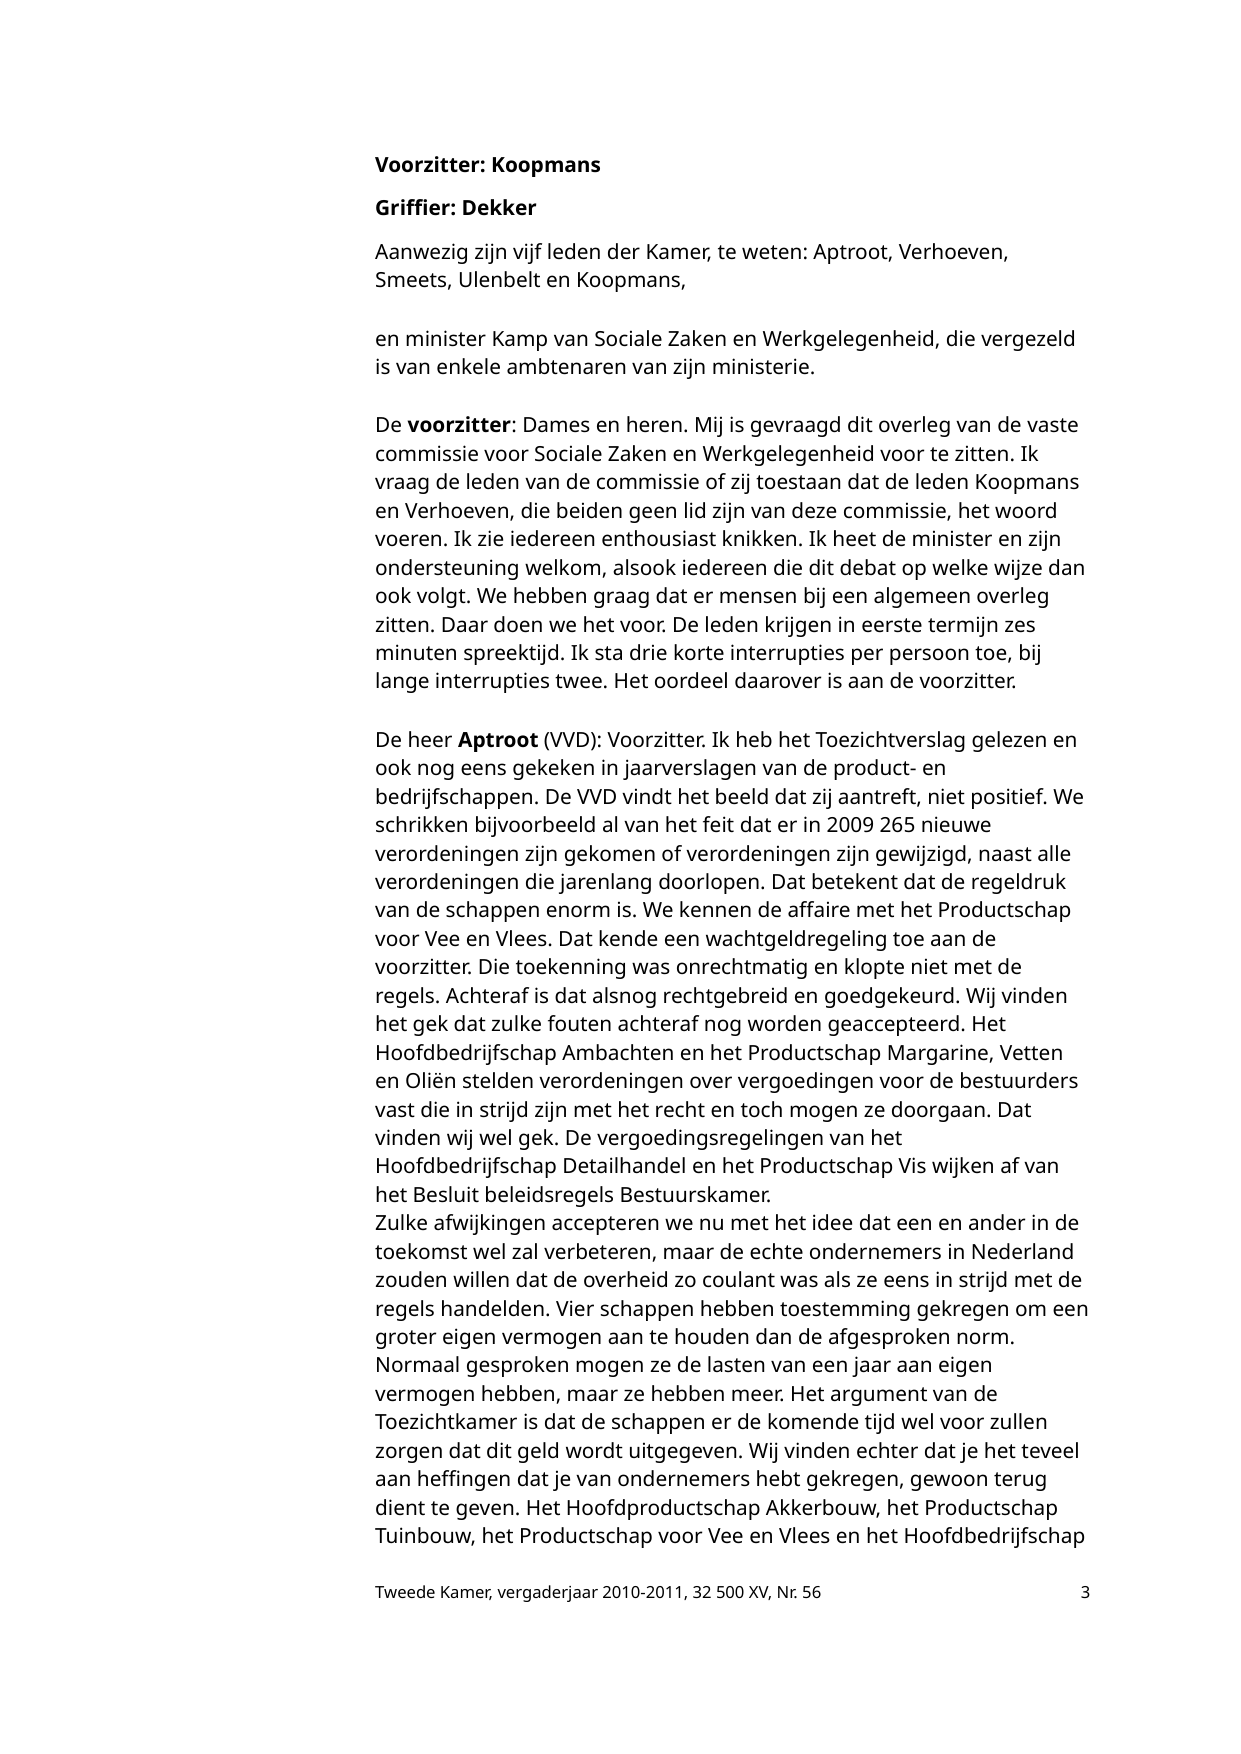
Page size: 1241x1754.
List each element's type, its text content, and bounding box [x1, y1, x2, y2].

text Zulke afwijkingen accepteren we nu met het idee dat een en ander in de toekomst wel zal verbeteren, maar de echte ondernemers in Nederland zouden willen dat de overheid zo coulant was als ze eens in strijd met de regels handelden. Vier schappen hebben toestemming gekregen om een groter eigen vermogen aan te houden dan de afgesproken norm. Normaal gesproken mogen ze de lasten van een jaar aan eigen vermogen hebben, maar ze hebben meer. Het argument van de Toezichtkamer is dat de schappen er de komende tijd wel voor zullen zorgen dat dit geld wordt uitgegeven. Wij vinden echter dat je het teveel aan heffingen dat je van ondernemers hebt gekregen, gewoon terug dient te geven. Het Hoofdproductschap Akkerbouw, het Productschap Tuinbouw, het Productschap voor Vee en Vlees en het Hoofdbedrijfschap [375, 1208, 1090, 1550]
text Griffier: Dekker [375, 193, 1090, 222]
text Voorzitter: Koopmans [375, 150, 1090, 178]
text De voorzitter: Dames en heren. Mij is gevraagd dit overleg van de vaste commissie voor Sociale Zaken en Werkgelegenheid voor te zitten. Ik vraag de leden van de commissie of zij toestaan dat de leden Koopmans en Verhoeven, die beiden geen lid zijn van deze commissie, het woord voeren. Ik zie iedereen enthousiast knikken. Ik heet de minister en zijn ondersteuning welkom, alsook iedereen die dit debat op welke wijze dan ook volgt. We hebben graag dat er mensen bij een algemeen overleg zitten. Daar doen we het voor. De leden krijgen in eerste termijn zes minuten spreektijd. Ik sta drie korte interrupties per persoon toe, bij lange interrupties twee. Het oordeel daarover is aan de voorzitter. [375, 411, 1090, 695]
text Aanwezig zijn vijf leden der Kamer, te weten: Aptroot, Verhoeven, Smeets, Ulenbelt en Koopmans, [375, 237, 1090, 294]
text De heer Aptroot (VVD): Voorzitter. Ik heb het Toezichtverslag gelezen en ook nog eens gekeken in jaarverslagen van de product- en bedrijfschappen. De VVD vindt het beeld dat zij aantreft, niet positief. We schrikken bijvoorbeeld al van het feit dat er in 2009 265 nieuwe verordeningen zijn gekomen of verordeningen zijn gewijzigd, naast alle verordeningen die jarenlang doorlopen. Dat betekent dat de regeldruk van de schappen enorm is. We kennen de affaire met het Productschap voor Vee en Vlees. Dat kende een wachtgeldregeling toe aan de voorzitter. Die toekenning was onrechtmatig en klopte niet met de regels. Achteraf is dat alsnog rechtgebreid en goedgekeurd. Wij vinden het gek dat zulke fouten achteraf nog worden geaccepteerd. Het Hoofdbedrijfschap Ambachten en het Productschap Margarine, Vetten en Oliën stelden verordeningen over vergoedingen voor de bestuurders vast die in strijd zijn met het recht en toch mogen ze doorgaan. Dat vinden wij wel gek. De vergoedingsregelingen van het Hoofdbedrijfschap Detailhandel en het Productschap Vis wijken af van het Besluit beleidsregels Bestuurskamer. [375, 725, 1090, 1208]
text en minister Kamp van Sociale Zaken en Werkgelegenheid, die vergezeld is van enkele ambtenaren van zijn ministerie. [375, 324, 1090, 381]
